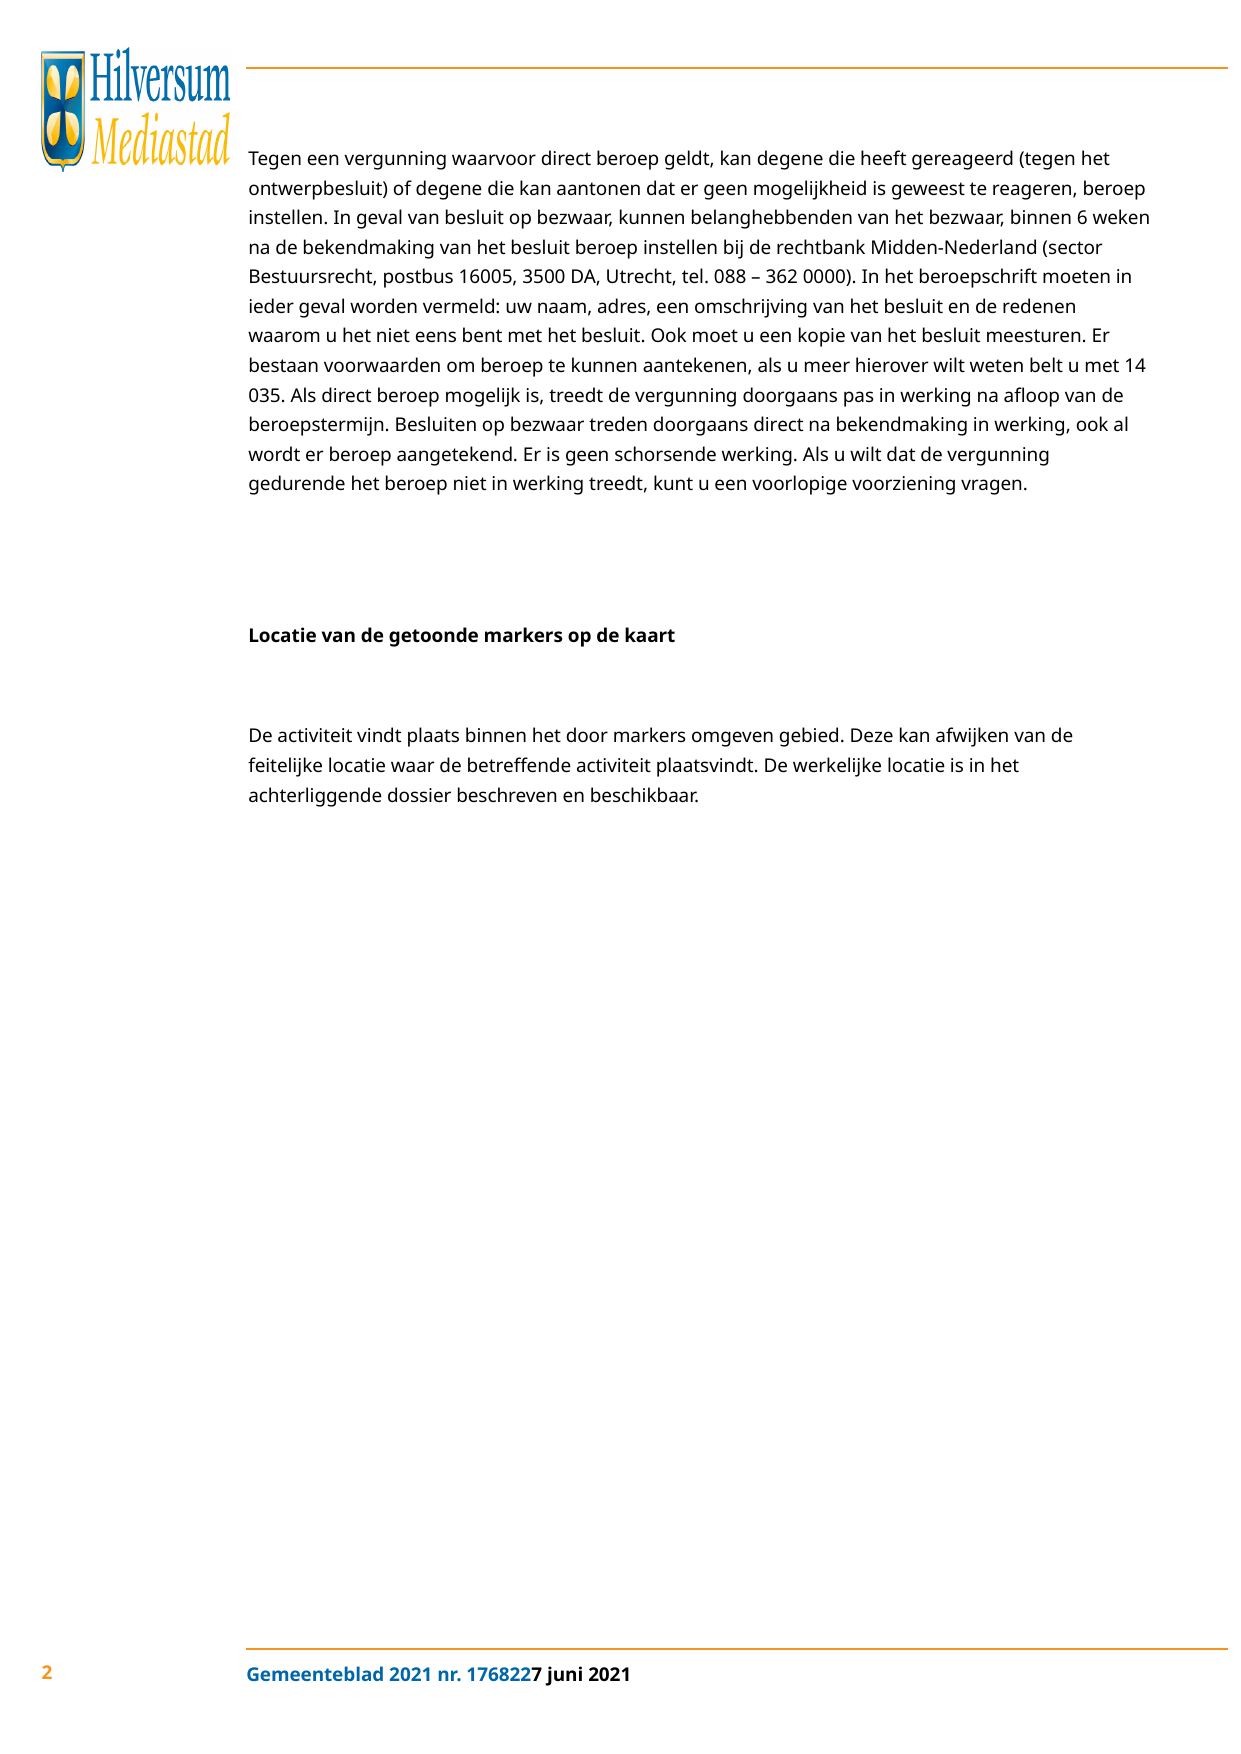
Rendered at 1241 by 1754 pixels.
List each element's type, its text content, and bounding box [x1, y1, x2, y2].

picture [41, 47, 231, 172]
text De activiteit vindt plaats binnen het door markers omgeven gebied. Deze kan afwijken van de feitelijke locatie waar de betreffende activiteit plaatsvindt. De werkelijke locatie is in het achterliggende dossier beschreven en beschikbaar. [248, 723, 1152, 808]
text Locatie van de getoonde markers op de kaart [248, 622, 1152, 648]
text Tegen een vergunning waarvoor direct beroep geldt, kan degene die heeft gereageerd (tegen het ontwerpbesluit) of degene die kan aantonen dat er geen mogelijkheid is geweest te reageren, beroep instellen. In geval van besluit op bezwaar, kunnen belanghebbenden van het bezwaar, binnen 6 weken na de bekendmaking van het besluit beroep instellen bij de rechtbank Midden-Nederland (sector Bestuursrecht, postbus 16005, 3500 DA, Utrecht, tel. 088 – 362 0000). In het beroepschrift moeten in ieder geval worden vermeld: uw naam, adres, een omschrijving van het besluit en de redenen waarom u het niet eens bent met het besluit. Ook moet u een kopie van het besluit meesturen. Er bestaan voorwaarden om beroep te kunnen aantekenen, als u meer hierover wilt weten belt u met 14 035. Als direct beroep mogelijk is, treedt de vergunning doorgaans pas in werking na afloop van de beroepstermijn. Besluiten op bezwaar treden doorgaans direct na bekendmaking in werking, ook al wordt er beroep aangetekend. Er is geen schorsende werking. Als u wilt dat de vergunning gedurende het beroep niet in werking treedt, kunt u een voorlopige voorziening vragen. [248, 145, 1152, 496]
